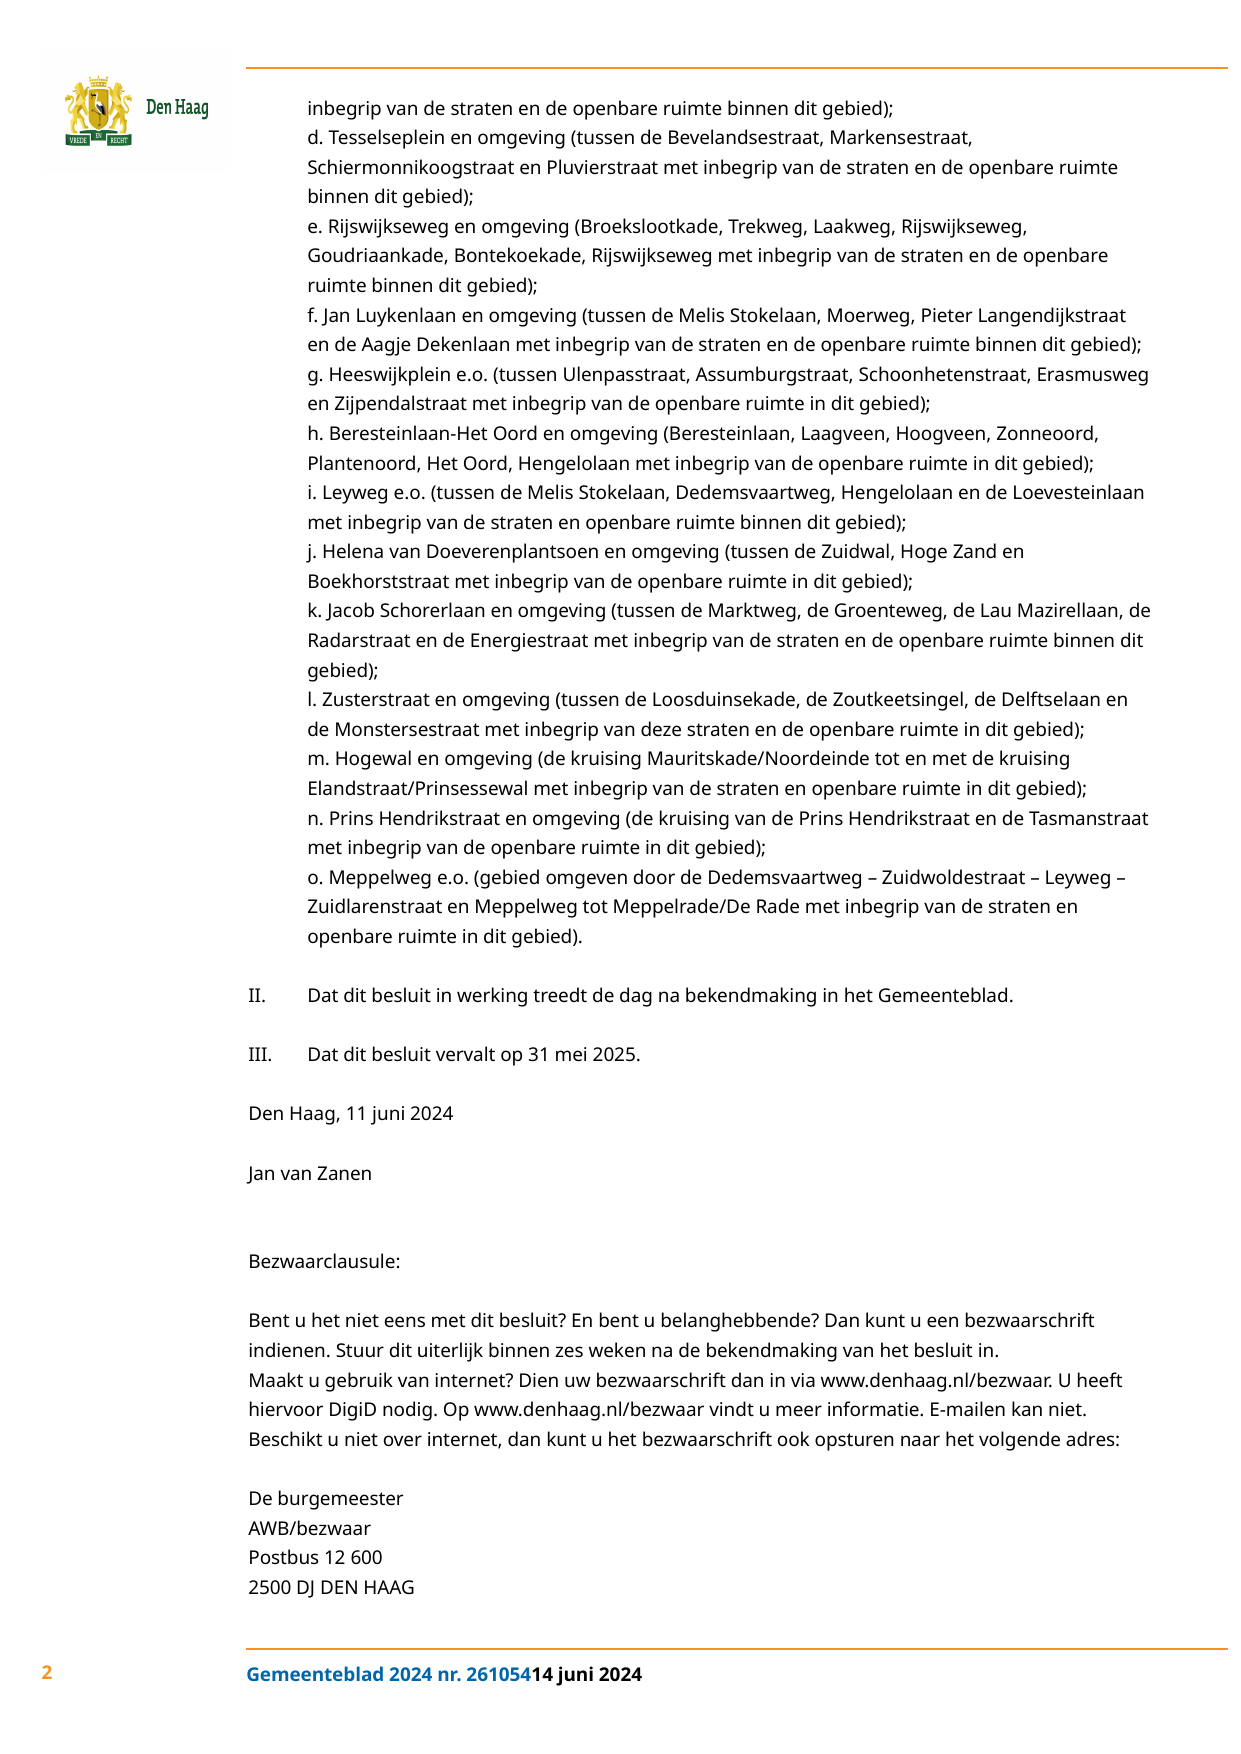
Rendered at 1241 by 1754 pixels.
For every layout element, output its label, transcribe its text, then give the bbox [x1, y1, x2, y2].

text Maakt u gebruik van internet? Dien uw bezwaarschrift dan in via www.denhaag.nl/bezwaar. U heeft hiervoor DigiD nodig. Op www.denhaag.nl/bezwaar vindt u meer informatie. E-mailen kan niet. [248, 1367, 1152, 1422]
text AWB/bezwaar [248, 1515, 1152, 1541]
list i. Leyweg e.o. (tussen de Melis Stokelaan, Dedemsvaartweg, Hengelolaan en de Loevesteinlaan met inbegrip van de straten en openbare ruimte binnen dit gebied); [248, 479, 1152, 535]
text Postbus 12 600 [248, 1544, 1152, 1570]
text Beschikt u niet over internet, dan kunt u het bezwaarschrift ook opsturen naar het volgende adres: [248, 1426, 1152, 1452]
text 2500 DJ DEN HAAG [248, 1574, 1152, 1600]
text Jan van Zanen [248, 1160, 1152, 1186]
list f. Jan Luykenlaan en omgeving (tussen de Melis Stokelaan, Moerweg, Pieter Langendijkstraat en de Aagje Dekenlaan met inbegrip van de straten en de openbare ruimte binnen dit gebied); [248, 302, 1152, 357]
text De burgemeester [248, 1485, 1152, 1511]
list j. Helena van Doeverenplantsoen en omgeving (tussen de Zuidwal, Hoge Zand en Boekhorststraat met inbegrip van de openbare ruimte in dit gebied); [248, 538, 1152, 594]
list e. Rijswijkseweg en omgeving (Broekslootkade, Trekweg, Laakweg, Rijswijkseweg, Goudriaankade, Bontekoekade, Rijswijkseweg met inbegrip van de straten en de openbare ruimte binnen dit gebied); [248, 213, 1152, 298]
list l. Zusterstraat en omgeving (tussen de Loosduinsekade, de Zoutkeetsingel, de Delftselaan en de Monstersestraat met inbegrip van deze straten en de openbare ruimte in dit gebied); [248, 686, 1152, 742]
list n. Prins Hendrikstraat en omgeving (de kruising van de Prins Hendrikstraat en de Tasmanstraat met inbegrip van de openbare ruimte in dit gebied); [248, 805, 1152, 860]
list h. Beresteinlaan-Het Oord en omgeving (Beresteinlaan, Laagveen, Hoogveen, Zonneoord, Plantenoord, Het Oord, Hengelolaan met inbegrip van de openbare ruimte in dit gebied); [248, 420, 1152, 476]
text Bent u het niet eens met dit besluit? En bent u belanghebbende? Dan kunt u een bezwaarschrift indienen. Stuur dit uiterlijk binnen zes weken na de bekendmaking van het besluit in. [248, 1308, 1152, 1363]
list d. Tesselseplein en omgeving (tussen de Bevelandsestraat, Markensestraat, Schiermonnikoogstraat en Pluvierstraat met inbegrip van de straten en de openbare ruimte binnen dit gebied); [248, 124, 1152, 209]
list g. Heeswijkplein e.o. (tussen Ulenpasstraat, Assumburgstraat, Schoonhetenstraat, Erasmusweg en Zijpendalstraat met inbegrip van de openbare ruimte in dit gebied); [248, 361, 1152, 416]
picture [41, 47, 231, 172]
text Bezwaarclausule: [248, 1248, 1152, 1274]
list Dat dit besluit in werking treedt de dag na bekendmaking in het Gemeenteblad. [248, 982, 1152, 1008]
text Den Haag, 11 juni 2024 [248, 1101, 1152, 1126]
list Dat dit besluit vervalt op 31 mei 2025. [248, 1041, 1152, 1067]
list inbegrip van de straten en de openbare ruimte binnen dit gebied); [248, 95, 1152, 121]
list m. Hogewal en omgeving (de kruising Mauritskade/Noordeinde tot en met de kruising Elandstraat/Prinsessewal met inbegrip van de straten en openbare ruimte in dit gebied); [248, 746, 1152, 801]
list o. Meppelweg e.o. (gebied omgeven door de Dedemsvaartweg – Zuidwoldestraat – Leyweg – Zuidlarenstraat en Meppelweg tot Meppelrade/De Rade met inbegrip van de straten en openbare ruimte in dit gebied). [248, 864, 1152, 949]
list k. Jacob Schorerlaan en omgeving (tussen de Marktweg, de Groenteweg, de Lau Mazirellaan, de Radarstraat en de Energiestraat met inbegrip van de straten en de openbare ruimte binnen dit gebied); [248, 598, 1152, 683]
